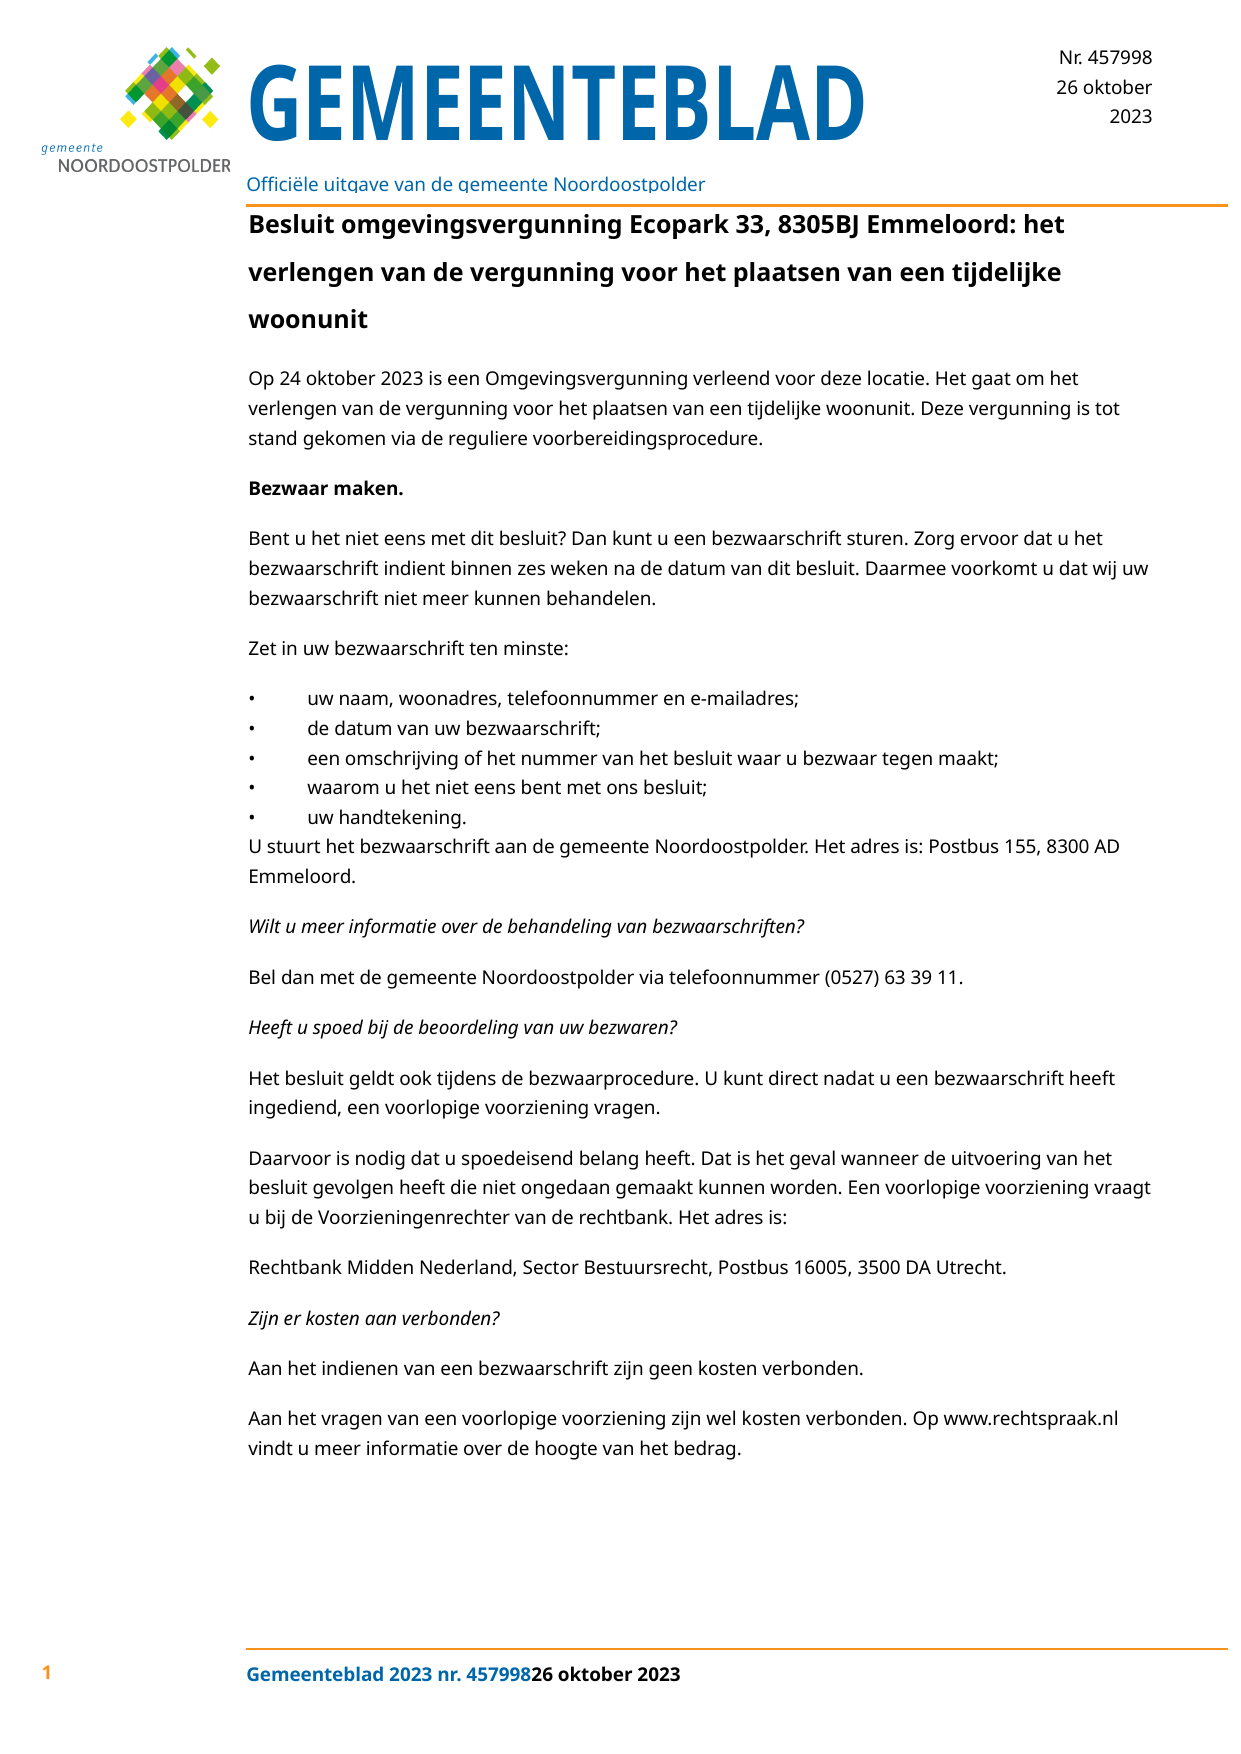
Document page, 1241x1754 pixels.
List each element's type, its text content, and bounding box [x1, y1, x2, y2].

text Rechtbank Midden Nederland, Sector Bestuursrecht, Postbus 16005, 3500 DA Utrecht. [248, 1254, 1152, 1280]
text U stuurt het bezwaarschrift aan de gemeente Noordoostpolder. Het adres is: Postbus 155, 8300 AD Emmeloord. [248, 833, 1152, 889]
text Besluit omgevingsvergunning Ecopark 33, 8305BJ Emmeloord: het verlengen van de vergunning voor het plaatsen van een tijdelijke woonunit [248, 207, 1152, 336]
text Op 24 oktober 2023 is een Omgevingsvergunning verleend voor deze locatie. Het gaat om het verlengen van de vergunning voor het plaatsen van een tijdelijke woonunit. Deze vergunning is tot stand gekomen via de reguliere voorbereidingsprocedure. [248, 366, 1152, 450]
text Heeft u spoed bij de beoordeling van uw bezwaren? [248, 1014, 1152, 1040]
list waarom u het niet eens bent met ons besluit; [248, 774, 1152, 800]
list uw handtekening. [248, 804, 1152, 829]
text Bezwaar maken. [248, 475, 1152, 501]
text Bent u het niet eens met dit besluit? Dan kunt u een bezwaarschrift sturen. Zorg ervoor dat u het bezwaarschrift indient binnen zes weken na de datum van dit besluit. Daarmee voorkomt u dat wij uw bezwaarschrift niet meer kunnen behandelen. [248, 526, 1152, 610]
text Aan het indienen van een bezwaarschrift zijn geen kosten verbonden. [248, 1355, 1152, 1381]
text Daarvoor is nodig dat u spoedeisend belang heeft. Dat is het geval wanneer de uitvoering van het besluit gevolgen heeft die niet ongedaan gemaakt kunnen worden. Een voorlopige voorziening vraagt u bij de Voorzieningenrechter van de rechtbank. Het adres is: [248, 1145, 1152, 1229]
list uw naam, woonadres, telefoonnummer en e-mailadres; [248, 686, 1152, 711]
text Wilt u meer informatie over de behandeling van bezwaarschriften? [248, 913, 1152, 939]
text Zijn er kosten aan verbonden? [248, 1305, 1152, 1330]
list de datum van uw bezwaarschrift; [248, 715, 1152, 741]
text Bel dan met de gemeente Noordoostpolder via telefoonnummer (0527) 63 39 11. [248, 964, 1152, 989]
picture [41, 47, 231, 172]
text Aan het vragen van een voorlopige voorziening zijn wel kosten verbonden. Op www.rechtspraak.nl vindt u meer informatie over de hoogte van het bedrag. [248, 1406, 1152, 1461]
text Zet in uw bezwaarschrift ten minste: [248, 635, 1152, 661]
text Het besluit geldt ook tijdens de bezwaarprocedure. U kunt direct nadat u een bezwaarschrift heeft ingediend, een voorlopige voorziening vragen. [248, 1065, 1152, 1120]
list een omschrijving of het nummer van het besluit waar u bezwaar tegen maakt; [248, 745, 1152, 770]
